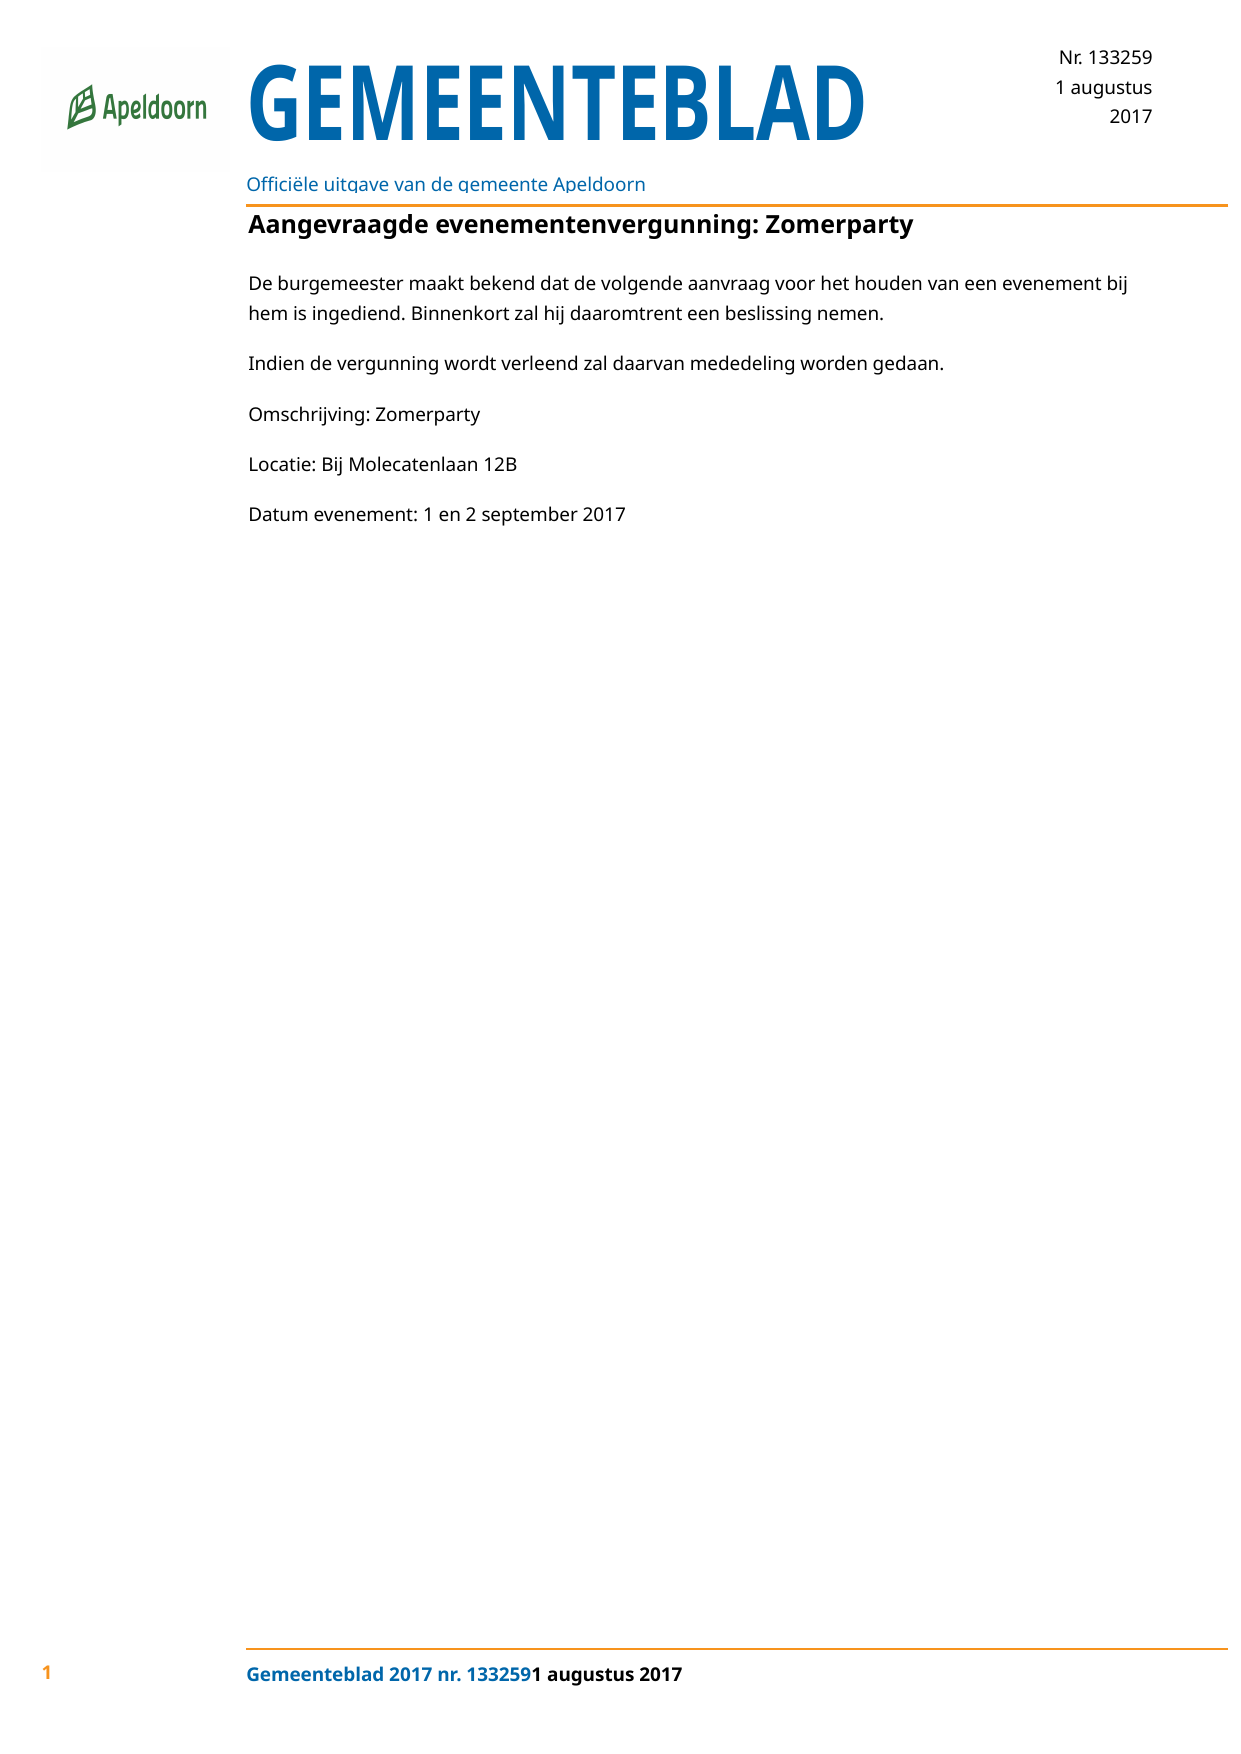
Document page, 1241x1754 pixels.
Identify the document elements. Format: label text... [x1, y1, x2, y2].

text Omschrijving: Zomerparty [248, 401, 1152, 426]
text De burgemeester maakt bekend dat de volgende aanvraag voor het houden van een evenement bij hem is ingediend. Binnenkort zal hij daaromtrent een beslissing nemen. [248, 270, 1152, 326]
text Indien de vergunning wordt verleend zal daarvan mededeling worden gedaan. [248, 350, 1152, 376]
picture [41, 47, 231, 172]
text Aangevraagde evenementenvergunning: Zomerparty [248, 207, 1152, 241]
text Datum evenement: 1 en 2 september 2017 [248, 502, 1152, 527]
text Locatie: Bij Molecatenlaan 12B [248, 451, 1152, 477]
